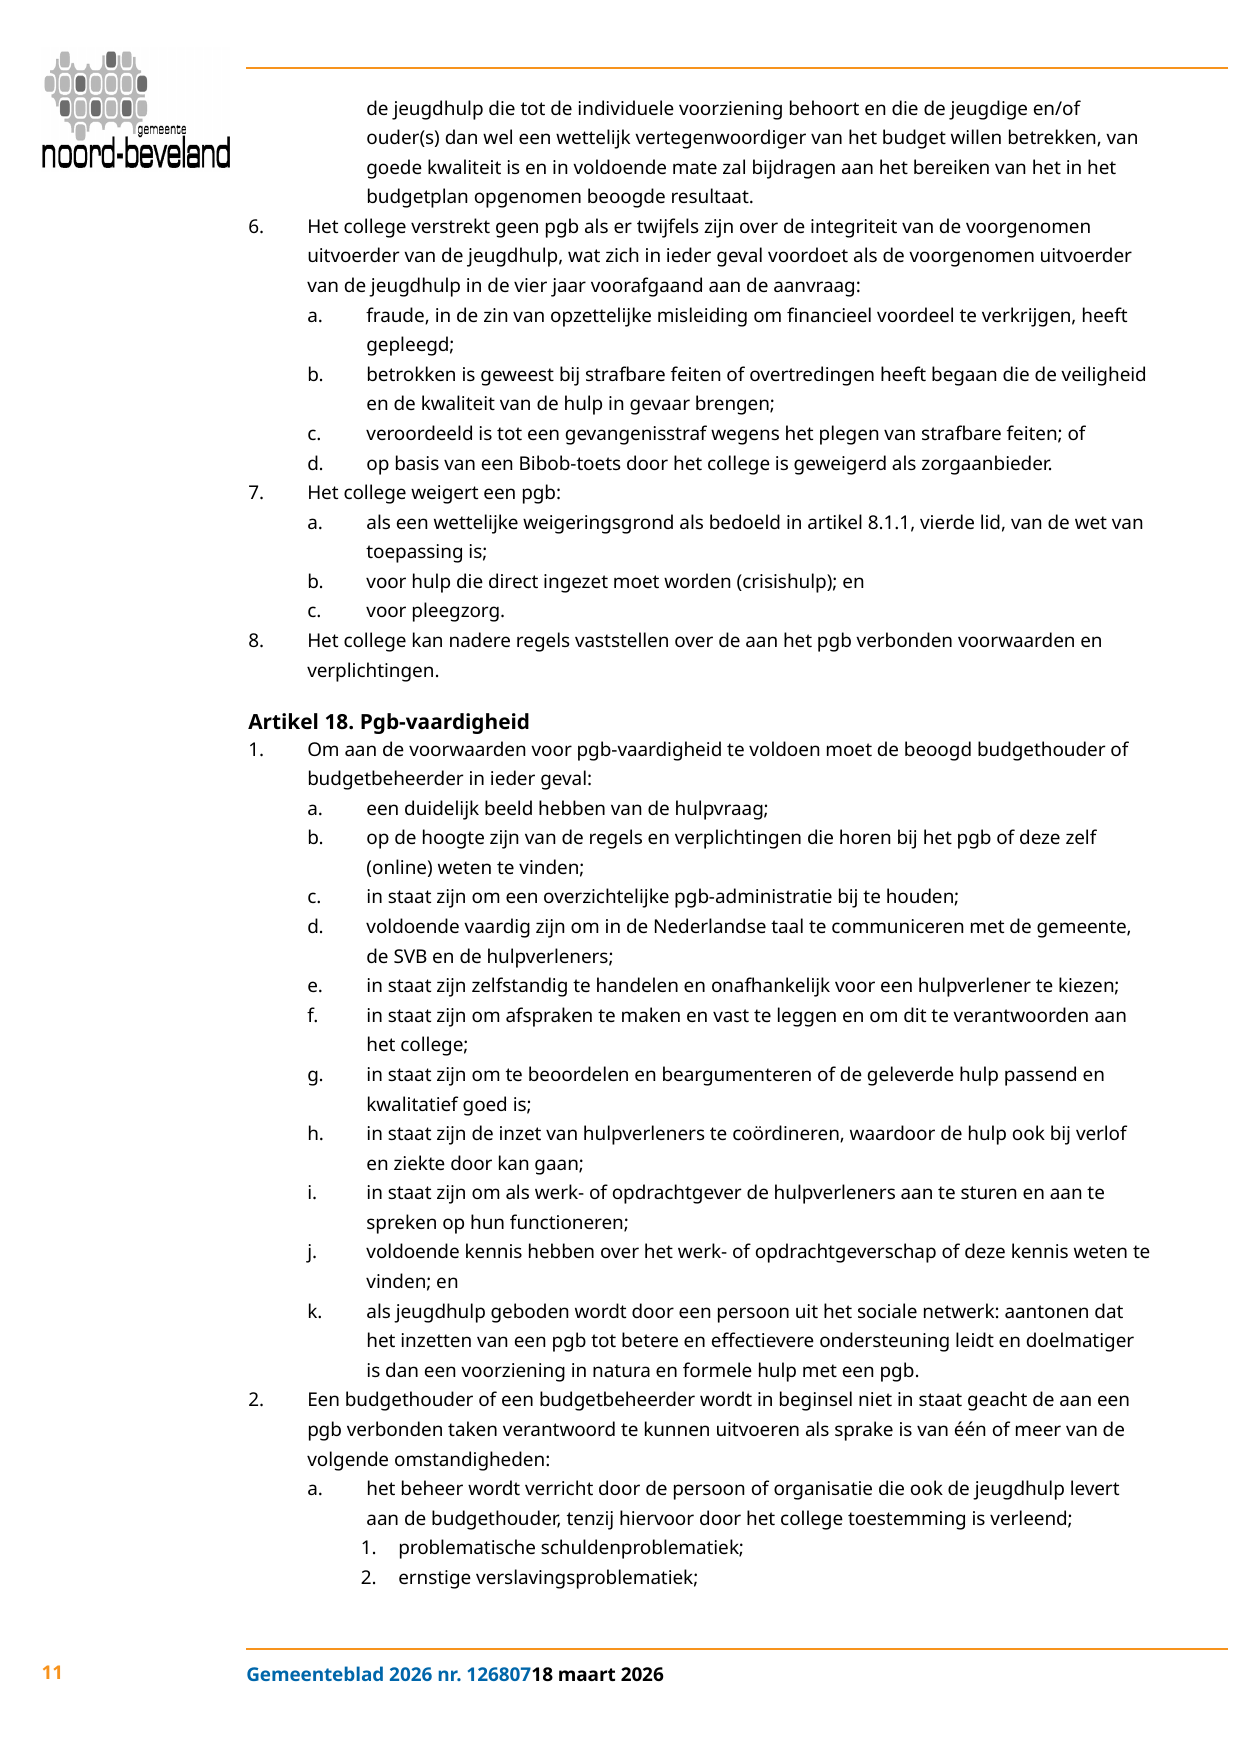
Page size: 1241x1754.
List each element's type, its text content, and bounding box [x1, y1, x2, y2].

list fraude, in de zin van opzettelijke misleiding om financieel voordeel te verkrijgen, heeft gepleegd; [307, 302, 1152, 357]
picture [41, 47, 231, 172]
list voldoende vaardig zijn om in de Nederlandse taal te communiceren met de gemeente, de SVB en de hulpverleners; [307, 913, 1152, 968]
list de jeugdhulp die tot de individuele voorziening behoort en die de jeugdige en/of ouder(s) dan wel een wettelijk vertegenwoordiger van het budget willen betrekken, van goede kwaliteit is en in voldoende mate zal bijdragen aan het bereiken van het in het budgetplan opgenomen beoogde resultaat. [307, 95, 1152, 209]
list Het college verstrekt geen pgb als er twijfels zijn over de integriteit van de voorgenomen uitvoerder van de jeugdhulp, wat zich in ieder geval voordoet als de voorgenomen uitvoerder van de jeugdhulp in de vier jaar voorafgaand aan de aanvraag: [248, 213, 1152, 298]
list het beheer wordt verricht door de persoon of organisatie die ook de jeugdhulp levert aan de budgethouder, tenzij hiervoor door het college toestemming is verleend; [307, 1475, 1152, 1531]
list als een wettelijke weigeringsgrond als bedoeld in artikel 8.1.1, vierde lid, van de wet van toepassing is; [307, 509, 1152, 564]
text Artikel 18. Pgb-vaardigheid [248, 707, 1152, 736]
list als jeugdhulp geboden wordt door een persoon uit het sociale netwerk: aantonen dat het inzetten van een pgb tot betere en effectievere ondersteuning leidt en doelmatiger is dan een voorziening in natura en formele hulp met een pgb. [307, 1298, 1152, 1383]
list betrokken is geweest bij strafbare feiten of overtredingen heeft begaan die de veiligheid en de kwaliteit van de hulp in gevaar brengen; [307, 361, 1152, 416]
list in staat zijn om afspraken te maken en vast te leggen en om dit te verantwoorden aan het college; [307, 1002, 1152, 1057]
list in staat zijn om te beoordelen en beargumenteren of de geleverde hulp passend en kwalitatief goed is; [307, 1061, 1152, 1116]
list in staat zijn de inzet van hulpverleners te coördineren, waardoor de hulp ook bij verlof en ziekte door kan gaan; [307, 1120, 1152, 1176]
list ernstige verslavingsproblematiek; [361, 1564, 1152, 1590]
list op de hoogte zijn van de regels en verplichtingen die horen bij het pgb of deze zelf (online) weten te vinden; [307, 824, 1152, 880]
list Het college kan nadere regels vaststellen over de aan het pgb verbonden voorwaarden en verplichtingen. [248, 627, 1152, 683]
list voldoende kennis hebben over het werk- of opdrachtgeverschap of deze kennis weten te vinden; en [307, 1239, 1152, 1294]
list Het college weigert een pgb: [248, 479, 1152, 505]
list in staat zijn zelfstandig te handelen en onafhankelijk voor een hulpverlener te kiezen; [307, 972, 1152, 998]
list problematische schuldenproblematiek; [361, 1534, 1152, 1560]
list Om aan de voorwaarden voor pgb-vaardigheid te voldoen moet de beoogd budgethouder of budgetbeheerder in ieder geval: [248, 736, 1152, 791]
list voor pleegzorg. [307, 598, 1152, 623]
list voor hulp die direct ingezet moet worden (crisishulp); en [307, 568, 1152, 594]
list een duidelijk beeld hebben van de hulpvraag; [307, 795, 1152, 821]
list in staat zijn om als werk- of opdrachtgever de hulpverleners aan te sturen en aan te spreken op hun functioneren; [307, 1179, 1152, 1235]
list in staat zijn om een overzichtelijke pgb-administratie bij te houden; [307, 884, 1152, 909]
list veroordeeld is tot een gevangenisstraf wegens het plegen van strafbare feiten; of [307, 420, 1152, 446]
list op basis van een Bibob-toets door het college is geweigerd als zorgaanbieder. [307, 450, 1152, 476]
list Een budgethouder of een budgetbeheerder wordt in beginsel niet in staat geacht de aan een pgb verbonden taken verantwoord te kunnen uitvoeren als sprake is van één of meer van de volgende omstandigheden: [248, 1387, 1152, 1471]
